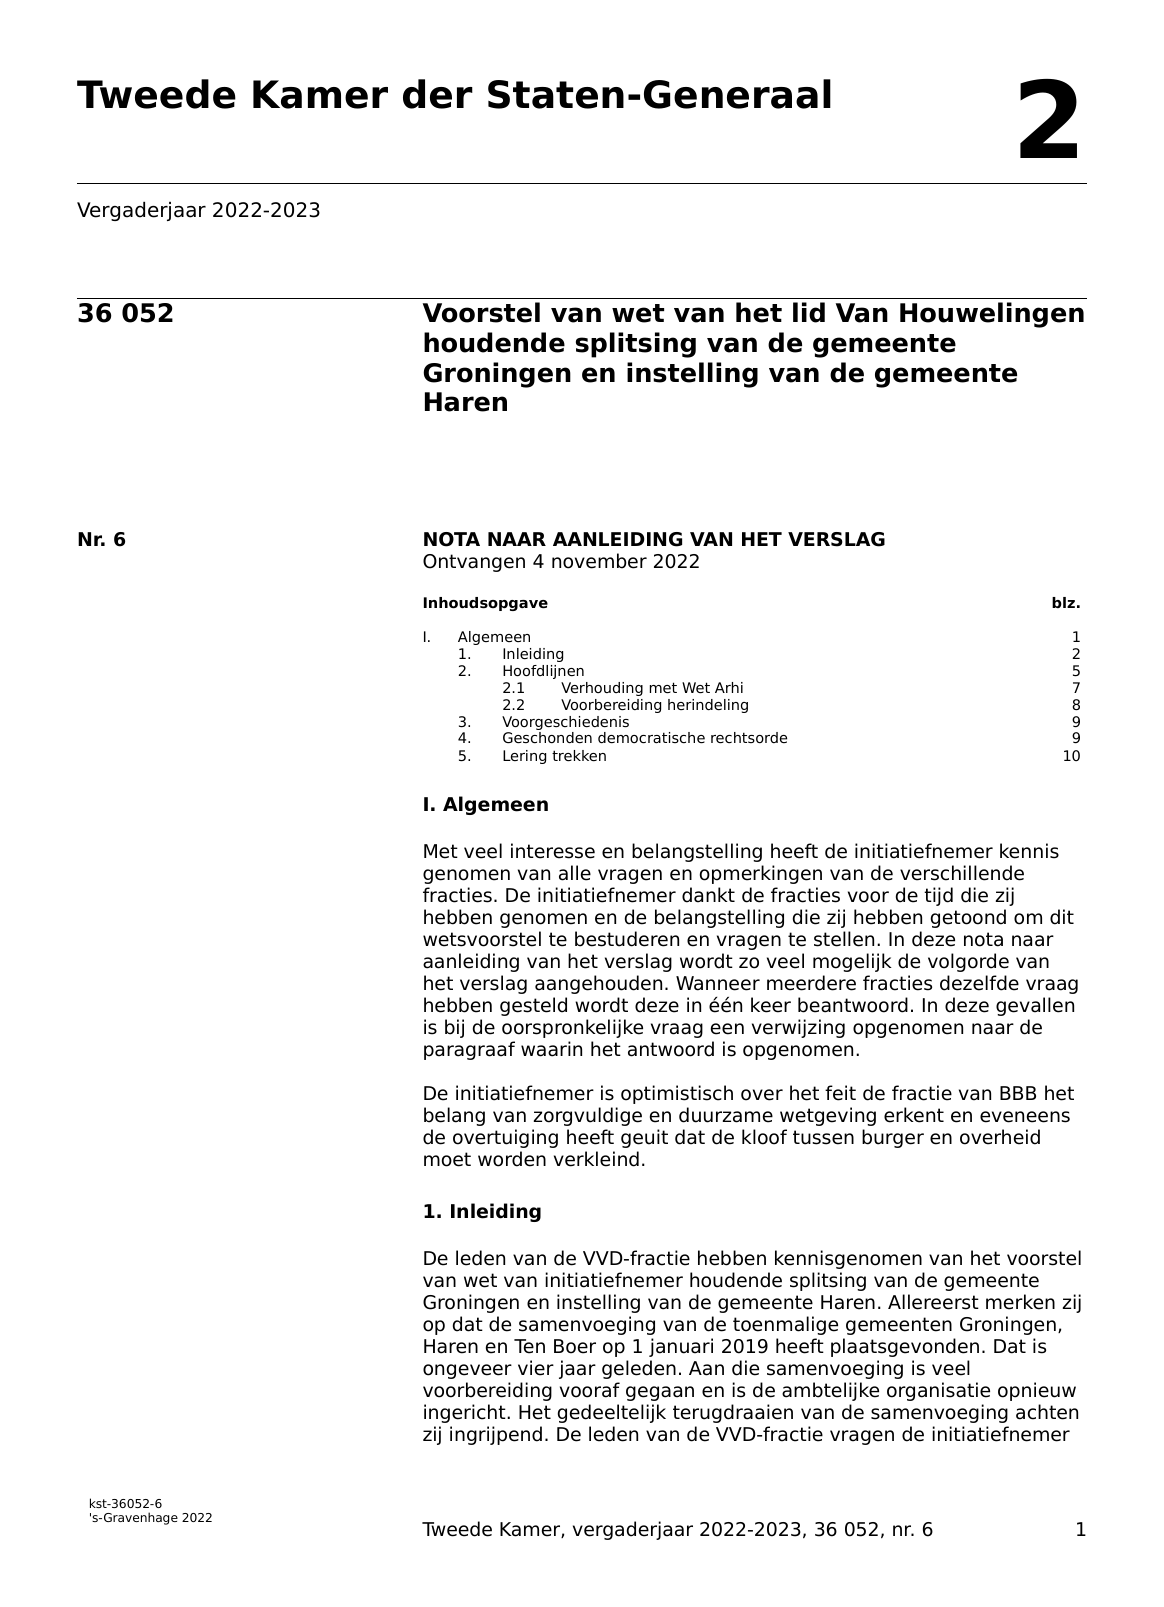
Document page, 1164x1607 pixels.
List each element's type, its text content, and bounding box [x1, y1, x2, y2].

table_cell 7 [1028, 680, 1087, 696]
subtitle 36 052 Voorstel van wet van het lid Van Houwelingen houdende splitsing van de gemeente Groningen en instelling van de gemeente Haren [77, 299, 1087, 418]
table_cell 2. [452, 663, 496, 679]
table_cell [496, 612, 555, 628]
table_cell Voorgeschiedenis [496, 714, 1027, 730]
table_cell Lering trekken [496, 748, 1027, 764]
text Met veel interesse en belangstelling heeft de initiatiefnemer kennis genomen van alle vragen en opmerkingen van de verschillende fracties. De initiatiefnemer dankt de fracties voor de tijd die zij hebben genomen en de belangstelling die zij hebben getoond om dit wetsvoorstel te bestuderen en vragen te stellen. In deze nota naar aanleiding van het verslag wordt zo veel mogelijk de volgorde van het verslag aangehouden. Wanneer meerdere fracties dezelfde vraag hebben gesteld wordt deze in één keer beantwoord. In deze gevallen is bij de oorspronkelijke vraag een verwijzing opgenomen naar de paragraaf waarin het antwoord is opgenomen. [422, 841, 1087, 1061]
table_cell 3. [452, 714, 496, 730]
table_header 2 [886, 59, 1087, 183]
text De initiatiefnemer is optimistisch over het feit de fractie van BBB het belang van zorgvuldige en duurzame wetgeving erkent en eveneens de overtuiging heeft geuit dat de kloof tussen burger en overheid moet worden verkleind. [422, 1083, 1087, 1171]
table_cell 4. [452, 730, 496, 747]
table_cell 10 [1028, 748, 1087, 764]
table_cell [452, 696, 496, 713]
table_cell Algemeen [452, 629, 1027, 646]
table_cell Vergaderjaar 2022-2023 [77, 184, 1087, 298]
text 's-Gravenhage 2022 [88, 1511, 323, 1525]
table_cell Verhouding met Wet Arhi [555, 680, 1027, 696]
text De leden van de VVD-fractie hebben kennisgenomen van het voorstel van wet van initiatiefnemer houdende splitsing van de gemeente Groningen en instelling van de gemeente Haren. Allereerst merken zij op dat de samenvoeging van de toenmalige gemeenten Groningen, Haren en Ten Boer op 1 januari 2019 heeft plaatsgevonden. Dat is ongeveer vier jaar geleden. Aan die samenvoeging is veel voorbereiding vooraf gegaan en is de ambtelijke organisatie opnieuw ingericht. Het gedeeltelijk terugdraaien van de samenvoeging achten zij ingrijpend. De leden van de VVD-fractie vragen de initiatiefnemer [422, 1248, 1087, 1446]
subtitle I. Algemeen [422, 794, 1087, 816]
subtitle 1. Inleiding [422, 1201, 1087, 1223]
table_header Inhoudsopgave [422, 595, 1027, 612]
table_cell 2 [1028, 646, 1087, 662]
table_cell 2.2 [496, 696, 555, 713]
table_cell [422, 646, 452, 662]
table_cell 5. [452, 748, 496, 764]
table_cell [422, 696, 452, 713]
table_cell 5 [1028, 663, 1087, 679]
table_cell I. [422, 629, 452, 646]
table_cell [452, 680, 496, 696]
subtitle Nr. 6 NOTA NAAR AANLEIDING VAN HET VERSLAG [77, 529, 1087, 551]
table_cell [422, 680, 452, 696]
table_cell 1. [452, 646, 496, 662]
table_header blz. [1028, 595, 1087, 612]
table_cell [422, 714, 452, 730]
table_header Tweede Kamer der Staten-Generaal [77, 59, 886, 183]
table_cell [422, 748, 452, 764]
table_cell [422, 663, 452, 679]
table_cell [452, 612, 496, 628]
table_cell 2.1 [496, 680, 555, 696]
text Ontvangen 4 november 2022 [422, 551, 1087, 573]
table_cell [422, 612, 452, 628]
table_cell 8 [1028, 696, 1087, 713]
table_cell [1028, 612, 1087, 628]
table_cell [422, 730, 452, 747]
table_cell Geschonden democratische rechtsorde [496, 730, 1027, 747]
table_cell Inleiding [496, 646, 1027, 662]
table_cell [555, 612, 1027, 628]
table_cell Voorbereiding herindeling [555, 696, 1027, 713]
text kst-36052-6 [88, 1497, 323, 1511]
table_cell 9 [1028, 730, 1087, 747]
table_cell Hoofdlijnen [496, 663, 1027, 679]
table_cell 1 [1028, 629, 1087, 646]
table_cell 9 [1028, 714, 1087, 730]
